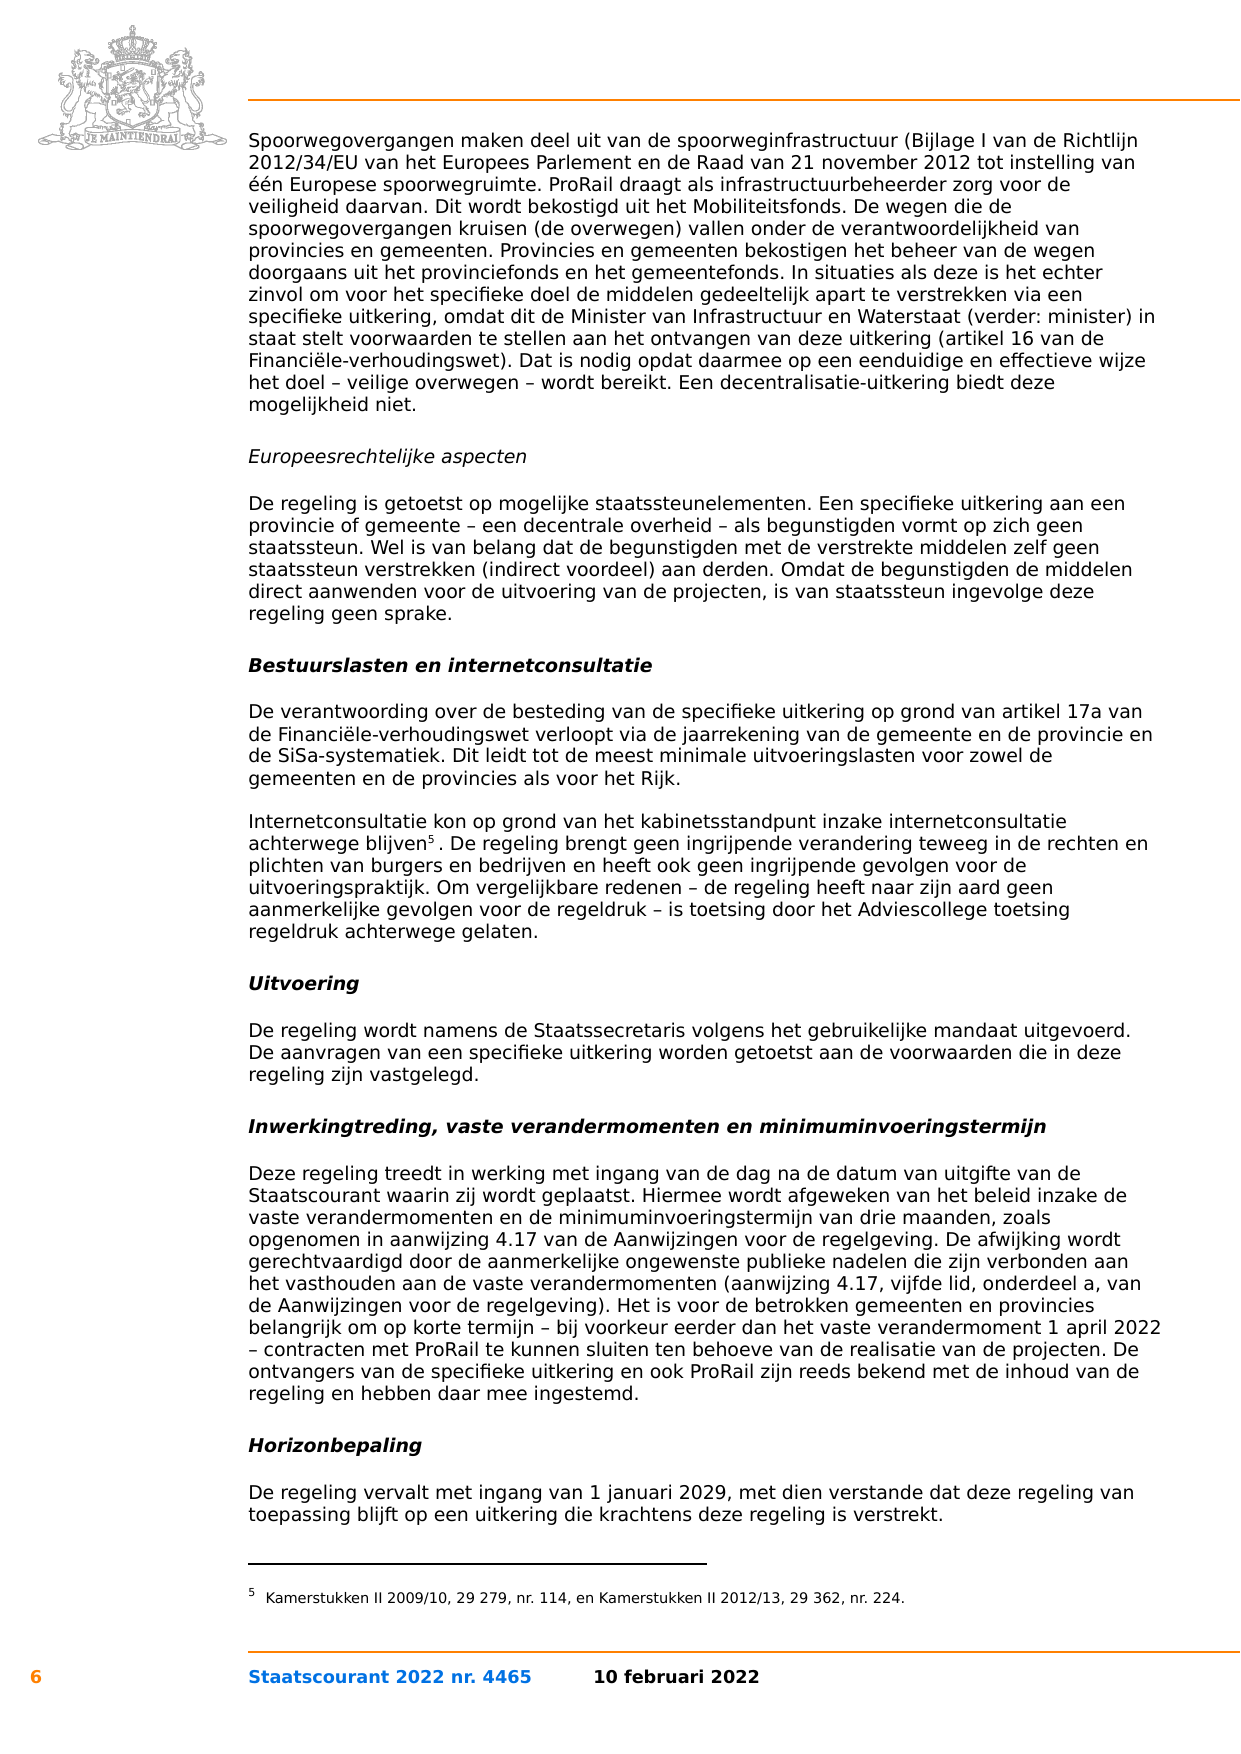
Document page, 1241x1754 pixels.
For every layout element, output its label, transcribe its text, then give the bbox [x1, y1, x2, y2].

text Deze regeling treedt in werking met ingang van de dag na de datum van uitgifte van de Staatscourant waarin zij wordt geplaatst. Hiermee wordt afgeweken van het beleid inzake de vaste verandermomenten en de minimuminvoeringstermijn van drie maanden, zoals opgenomen in aanwijzing 4.17 van de Aanwijzingen voor de regelgeving. De afwijking wordt gerechtvaardigd door de aanmerkelijke ongewenste publieke nadelen die zijn verbonden aan het vasthouden aan de vaste verandermomenten (aanwijzing 4.17, vijfde lid, onderdeel a, van de Aanwijzingen voor de regelgeving). Het is voor de betrokken gemeenten en provincies belangrijk om op korte termijn – bij voorkeur eerder dan het vaste verandermoment 1 april 2022 – contracten met ProRail te kunnen sluiten ten behoeve van de realisatie van de projecten. De ontvangers van de specifieke uitkering en ook ProRail zijn reeds bekend met de inhoud van de regeling en hebben daar mee ingestemd. [248, 1163, 1163, 1405]
subtitle Bestuurslasten en internetconsultatie [248, 654, 1163, 676]
text De regeling is getoetst op mogelijke staatssteunelementen. Een specifieke uitkering aan een provincie of gemeente – een decentrale overheid – als begunstigden vormt op zich geen staatssteun. Wel is van belang dat de begunstigden met de verstrekte middelen zelf geen staatssteun verstrekken (indirect voordeel) aan derden. Omdat de begunstigden de middelen direct aanwenden voor de uitvoering van de projecten, is van staatssteun ingevolge deze regeling geen sprake. [248, 493, 1163, 624]
text Kamerstukken II 2009/10, 29 279, nr. 114, en Kamerstukken II 2012/13, 29 362, nr. 224. [248, 1586, 1163, 1608]
text De verantwoording over de besteding van de specifieke uitkering op grond van artikel 17a van de Financiële-verhoudingswet verloopt via de jaarrekening van de gemeente en de provincie en de SiSa-systematiek. Dit leidt tot de meest minimale uitvoeringslasten voor zowel de gemeenten en de provincies als voor het Rijk. [248, 701, 1163, 789]
text De regeling wordt namens de Staatssecretaris volgens het gebruikelijke mandaat uitgevoerd. De aanvragen van een specifieke uitkering worden getoetst aan de voorwaarden die in deze regeling zijn vastgelegd. [248, 1020, 1163, 1086]
subtitle Uitvoering [248, 973, 1163, 995]
subtitle Horizonbepaling [248, 1435, 1163, 1457]
subtitle Europeesrechtelijke aspecten [248, 446, 1163, 468]
text De regeling vervalt met ingang van 1 januari 2029, met dien verstande dat deze regeling van toepassing blijft op een uitkering die krachtens deze regeling is verstrekt. [248, 1482, 1163, 1526]
text Internetconsultatie kon op grond van het kabinetsstandpunt inzake internetconsultatie achterwege blijven. De regeling brengt geen ingrijpende verandering teweeg in de rechten en plichten van burgers en bedrijven en heeft ook geen ingrijpende gevolgen voor de uitvoeringspraktijk. Om vergelijkbare redenen – de regeling heeft naar zijn aard geen aanmerkelijke gevolgen voor de regeldruk – is toetsing door het Adviescollege toetsing regeldruk achterwege gelaten. [248, 811, 1163, 943]
text Spoorwegovergangen maken deel uit van de spoorweginfrastructuur (Bijlage I van de Richtlijn 2012/34/EU van het Europees Parlement en de Raad van 21 november 2012 tot instelling van één Europese spoorwegruimte. ProRail draagt als infrastructuurbeheerder zorg voor de veiligheid daarvan. Dit wordt bekostigd uit het Mobiliteitsfonds. De wegen die de spoorwegovergangen kruisen (de overwegen) vallen onder de verantwoordelijkheid van provincies en gemeenten. Provincies en gemeenten bekostigen het beheer van de wegen doorgaans uit het provinciefonds en het gemeentefonds. In situaties als deze is het echter zinvol om voor het specifieke doel de middelen gedeeltelijk apart te verstrekken via een specifieke uitkering, omdat dit de Minister van Infrastructuur en Waterstaat (verder: minister) in staat stelt voorwaarden te stellen aan het ontvangen van deze uitkering (artikel 16 van de Financiële-verhoudingswet). Dat is nodig opdat daarmee op een eenduidige en effectieve wijze het doel – veilige overwegen – wordt bereikt. Een decentralisatie-uitkering biedt deze mogelijkheid niet. [248, 130, 1163, 416]
picture [38, 25, 227, 150]
subtitle Inwerkingtreding, vaste verandermomenten en minimuminvoeringstermijn [248, 1116, 1163, 1138]
